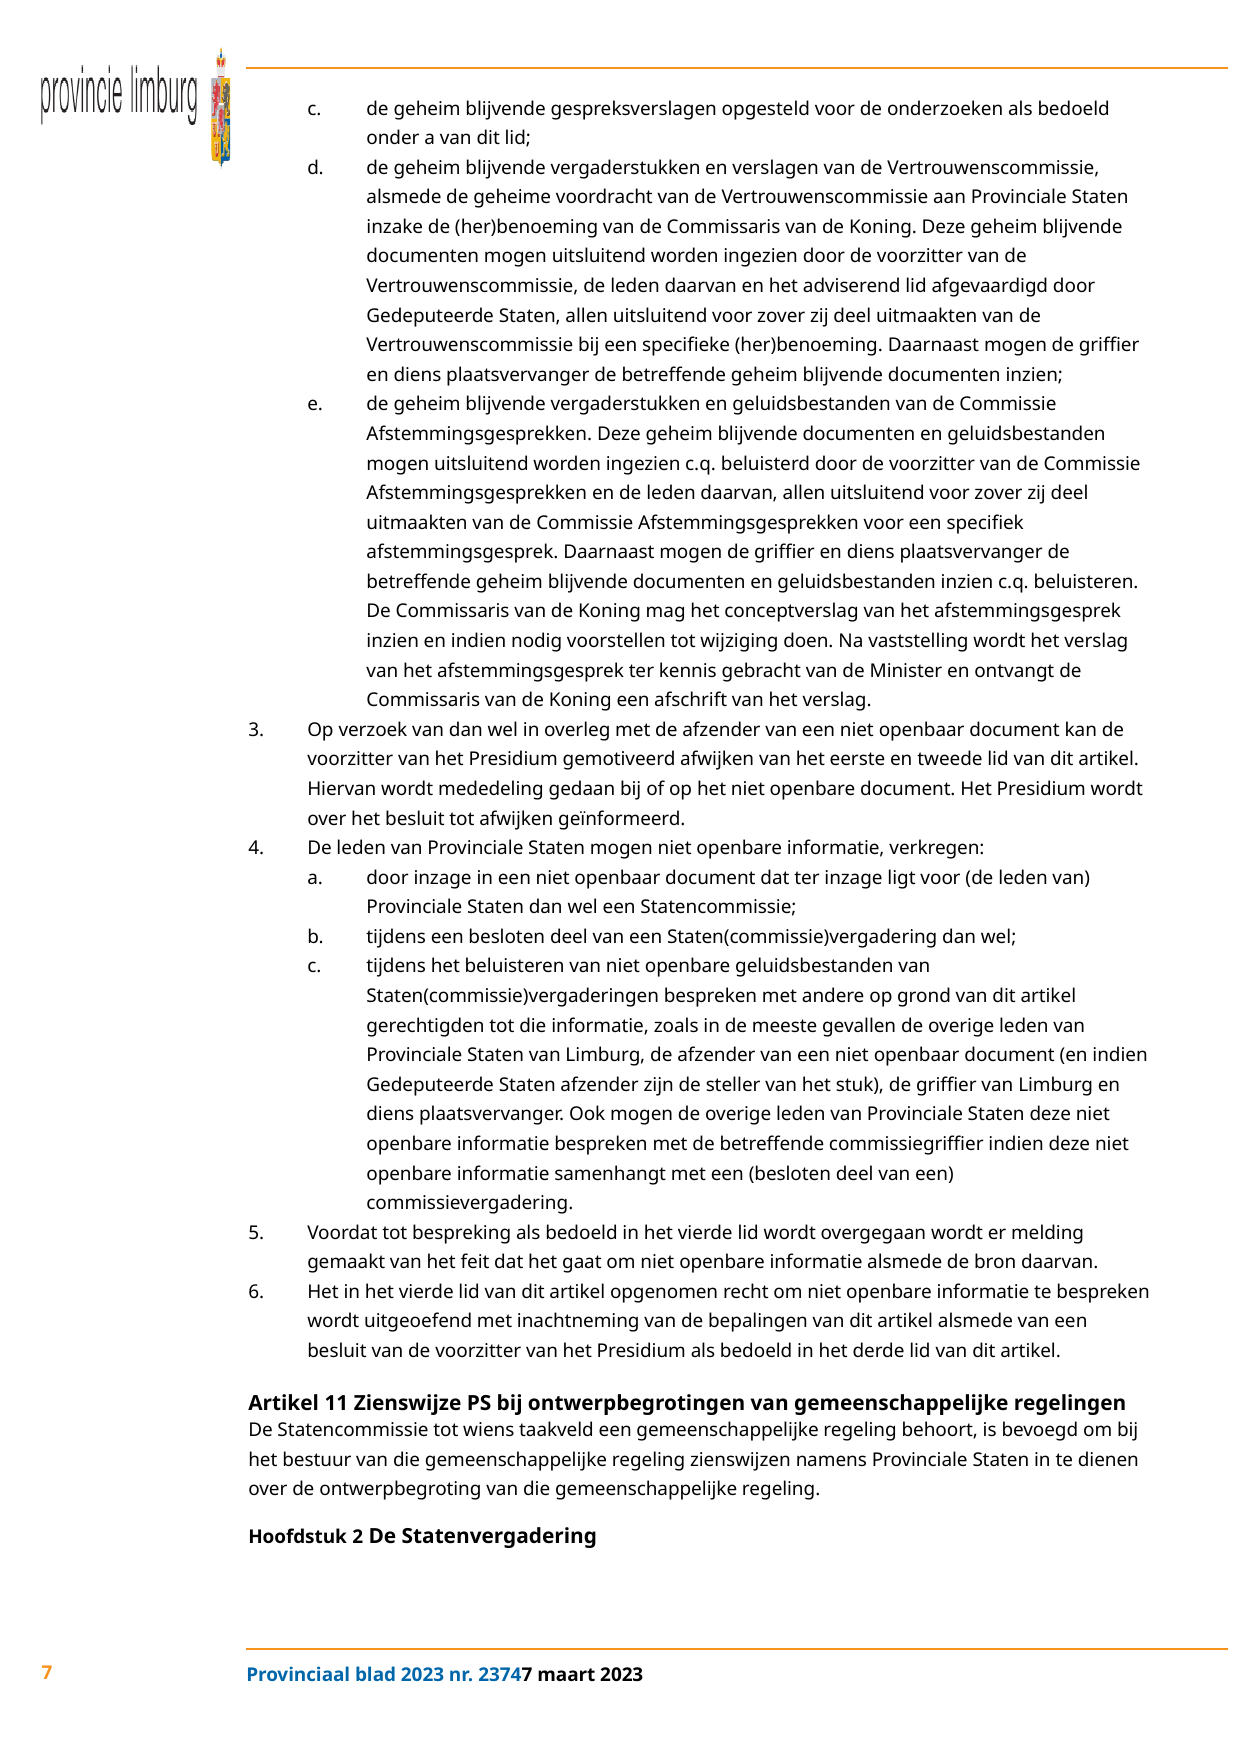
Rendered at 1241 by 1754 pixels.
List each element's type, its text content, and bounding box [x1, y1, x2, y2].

text Hoofdstuk 2 De Statenvergadering [248, 1521, 1152, 1549]
list tijdens een besloten deel van een Staten(commissie)vergadering dan wel; [307, 923, 1152, 949]
list door inzage in een niet openbaar document dat ter inzage ligt voor (de leden van) Provinciale Staten dan wel een Statencommissie; [307, 864, 1152, 919]
list De leden van Provinciale Staten mogen niet openbare informatie, verkregen: [248, 834, 1152, 860]
list de geheim blijvende vergaderstukken en verslagen van de Vertrouwenscommissie, alsmede de geheime voordracht van de Vertrouwenscommissie aan Provinciale Staten inzake de (her)benoeming van de Commissaris van de Koning. Deze geheim blijvende documenten mogen uitsluitend worden ingezien door de voorzitter van de Vertrouwenscommissie, de leden daarvan en het adviserend lid afgevaardigd door Gedeputeerde Staten, allen uitsluitend voor zover zij deel uitmaakten van de Vertrouwenscommissie bij een specifieke (her)benoeming. Daarnaast mogen de griffier en diens plaatsvervanger de betreffende geheim blijvende documenten inzien; [307, 154, 1152, 387]
list Voordat tot bespreking als bedoeld in het vierde lid wordt overgegaan wordt er melding gemaakt van het feit dat het gaat om niet openbare informatie alsmede de bron daarvan. [248, 1219, 1152, 1274]
list Op verzoek van dan wel in overleg met de afzender van een niet openbaar document kan de voorzitter van het Presidium gemotiveerd afwijken van het eerste en tweede lid van dit artikel. Hiervan wordt mededeling gedaan bij of op het niet openbare document. Het Presidium wordt over het besluit tot afwijken geïnformeerd. [248, 716, 1152, 831]
picture [41, 47, 231, 172]
text Artikel 11 Zienswijze PS bij ontwerpbegrotingen van gemeenschappelijke regelingen [248, 1388, 1152, 1416]
text De Statencommissie tot wiens taakveld een gemeenschappelijke regeling behoort, is bevoegd om bij het bestuur van die gemeenschappelijke regeling zienswijzen namens Provinciale Staten in te dienen over de ontwerpbegroting van die gemeenschappelijke regeling. [248, 1416, 1152, 1501]
list Het in het vierde lid van dit artikel opgenomen recht om niet openbare informatie te bespreken wordt uitgeoefend met inachtneming van de bepalingen van dit artikel alsmede van een besluit van de voorzitter van het Presidium als bedoeld in het derde lid van dit artikel. [248, 1278, 1152, 1363]
list de geheim blijvende gespreksverslagen opgesteld voor de onderzoeken als bedoeld onder a van dit lid; [307, 95, 1152, 150]
list tijdens het beluisteren van niet openbare geluidsbestanden van Staten(commissie)vergaderingen bespreken met andere op grond van dit artikel gerechtigden tot die informatie, zoals in de meeste gevallen de overige leden van Provinciale Staten van Limburg, de afzender van een niet openbaar document (en indien Gedeputeerde Staten afzender zijn de steller van het stuk), de griffier van Limburg en diens plaatsvervanger. Ook mogen de overige leden van Provinciale Staten deze niet openbare informatie bespreken met de betreffende commissiegriffier indien deze niet openbare informatie samenhangt met een (besloten deel van een) commissievergadering. [307, 953, 1152, 1215]
list de geheim blijvende vergaderstukken en geluidsbestanden van de Commissie Afstemmingsgesprekken. Deze geheim blijvende documenten en geluidsbestanden mogen uitsluitend worden ingezien c.q. beluisterd door de voorzitter van de Commissie Afstemmingsgesprekken en de leden daarvan, allen uitsluitend voor zover zij deel uitmaakten van de Commissie Afstemmingsgesprekken voor een specifiek afstemmingsgesprek. Daarnaast mogen de griffier en diens plaatsvervanger de betreffende geheim blijvende documenten en geluidsbestanden inzien c.q. beluisteren. De Commissaris van de Koning mag het conceptverslag van het afstemmingsgesprek inzien en indien nodig voorstellen tot wijziging doen. Na vaststelling wordt het verslag van het afstemmingsgesprek ter kennis gebracht van de Minister en ontvangt de Commissaris van de Koning een afschrift van het verslag. [307, 391, 1152, 712]
